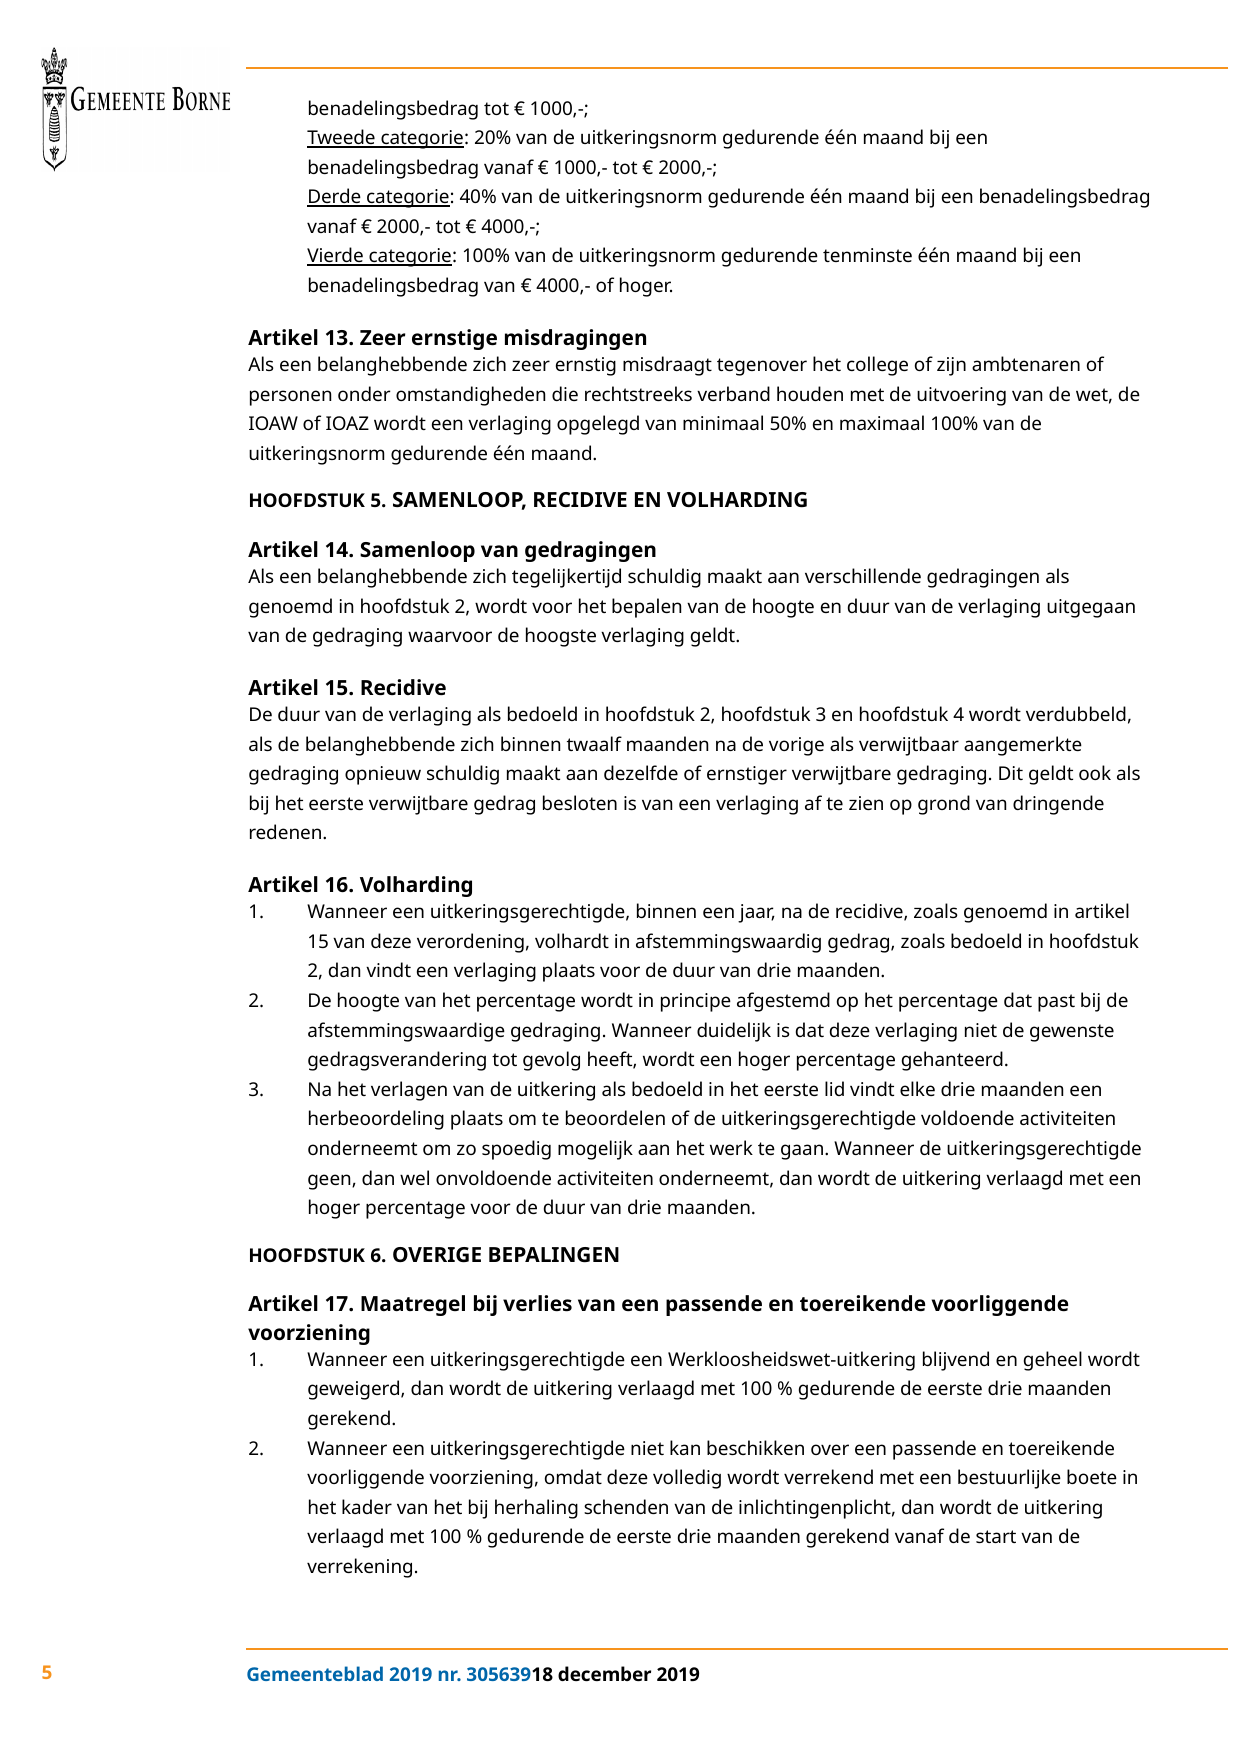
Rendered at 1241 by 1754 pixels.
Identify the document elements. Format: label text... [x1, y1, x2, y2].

text Als een belanghebbende zich zeer ernstig misdraagt tegenover het college of zijn ambtenaren of personen onder omstandigheden die rechtstreeks verband houden met de uitvoering van de wet, de IOAW of IOAZ wordt een verlaging opgelegd van minimaal 50% en maximaal 100% van de uitkeringsnorm gedurende één maand. [248, 351, 1152, 466]
text HOOFDSTUK 5. SAMENLOOP, RECIDIVE EN VOLHARDING [248, 486, 1152, 514]
picture [41, 47, 231, 172]
text Artikel 15. Recidive [248, 673, 1152, 701]
text De duur van de verlaging als bedoeld in hoofdstuk 2, hoofdstuk 3 en hoofdstuk 4 wordt verdubbeld, als de belanghebbende zich binnen twaalf maanden na de vorige als verwijtbaar aangemerkte gedraging opnieuw schuldig maakt aan dezelfde of ernstiger verwijtbare gedraging. Dit geldt ook als bij het eerste verwijtbare gedrag besloten is van een verlaging af te zien op grond van dringende redenen. [248, 701, 1152, 845]
text HOOFDSTUK 6. OVERIGE BEPALINGEN [248, 1240, 1152, 1268]
list Wanneer een uitkeringsgerechtigde, binnen een jaar, na de recidive, zoals genoemd in artikel 15 van deze verordening, volhardt in afstemmingswaardig gedrag, zoals bedoeld in hoofdstuk 2, dan vindt een verlaging plaats voor de duur van drie maanden. [248, 898, 1152, 983]
text Artikel 13. Zeer ernstige misdragingen [248, 323, 1152, 351]
list Derde categorie: 40% van de uitkeringsnorm gedurende één maand bij een benadelingsbedrag vanaf € 2000,- tot € 4000,-; [248, 183, 1152, 239]
list Wanneer een uitkeringsgerechtigde een Werkloosheidswet-uitkering blijvend en geheel wordt geweigerd, dan wordt de uitkering verlaagd met 100 % gedurende de eerste drie maanden gerekend. [248, 1346, 1152, 1431]
list De hoogte van het percentage wordt in principe afgestemd op het percentage dat past bij de afstemmingswaardige gedraging. Wanneer duidelijk is dat deze verlaging niet de gewenste gedragsverandering tot gevolg heeft, wordt een hoger percentage gehanteerd. [248, 987, 1152, 1072]
list Na het verlagen van de uitkering als bedoeld in het eerste lid vindt elke drie maanden een herbeoordeling plaats om te beoordelen of de uitkeringsgerechtigde voldoende activiteiten onderneemt om zo spoedig mogelijk aan het werk te gaan. Wanneer de uitkeringsgerechtigde geen, dan wel onvoldoende activiteiten onderneemt, dan wordt de uitkering verlaagd met een hoger percentage voor de duur van drie maanden. [248, 1076, 1152, 1220]
text Artikel 17. Maatregel bij verlies van een passende en toereikende voorliggende voorziening [248, 1289, 1152, 1346]
list Vierde categorie: 100% van de uitkeringsnorm gedurende tenminste één maand bij een benadelingsbedrag van € 4000,- of hoger. [248, 243, 1152, 298]
list Tweede categorie: 20% van de uitkeringsnorm gedurende één maand bij een benadelingsbedrag vanaf € 1000,- tot € 2000,-; [248, 124, 1152, 180]
list Wanneer een uitkeringsgerechtigde niet kan beschikken over een passende en toereikende voorliggende voorziening, omdat deze volledig wordt verrekend met een bestuurlijke boete in het kader van het bij herhaling schenden van de inlichtingenplicht, dan wordt de uitkering verlaagd met 100 % gedurende de eerste drie maanden gerekend vanaf de start van de verrekening. [248, 1435, 1152, 1579]
text Als een belanghebbende zich tegelijkertijd schuldig maakt aan verschillende gedragingen als genoemd in hoofdstuk 2, wordt voor het bepalen van de hoogte en duur van de verlaging uitgegaan van de gedraging waarvoor de hoogste verlaging geldt. [248, 563, 1152, 648]
text Artikel 16. Volharding [248, 870, 1152, 898]
text Artikel 14. Samenloop van gedragingen [248, 535, 1152, 563]
list benadelingsbedrag tot € 1000,-; [248, 95, 1152, 121]
